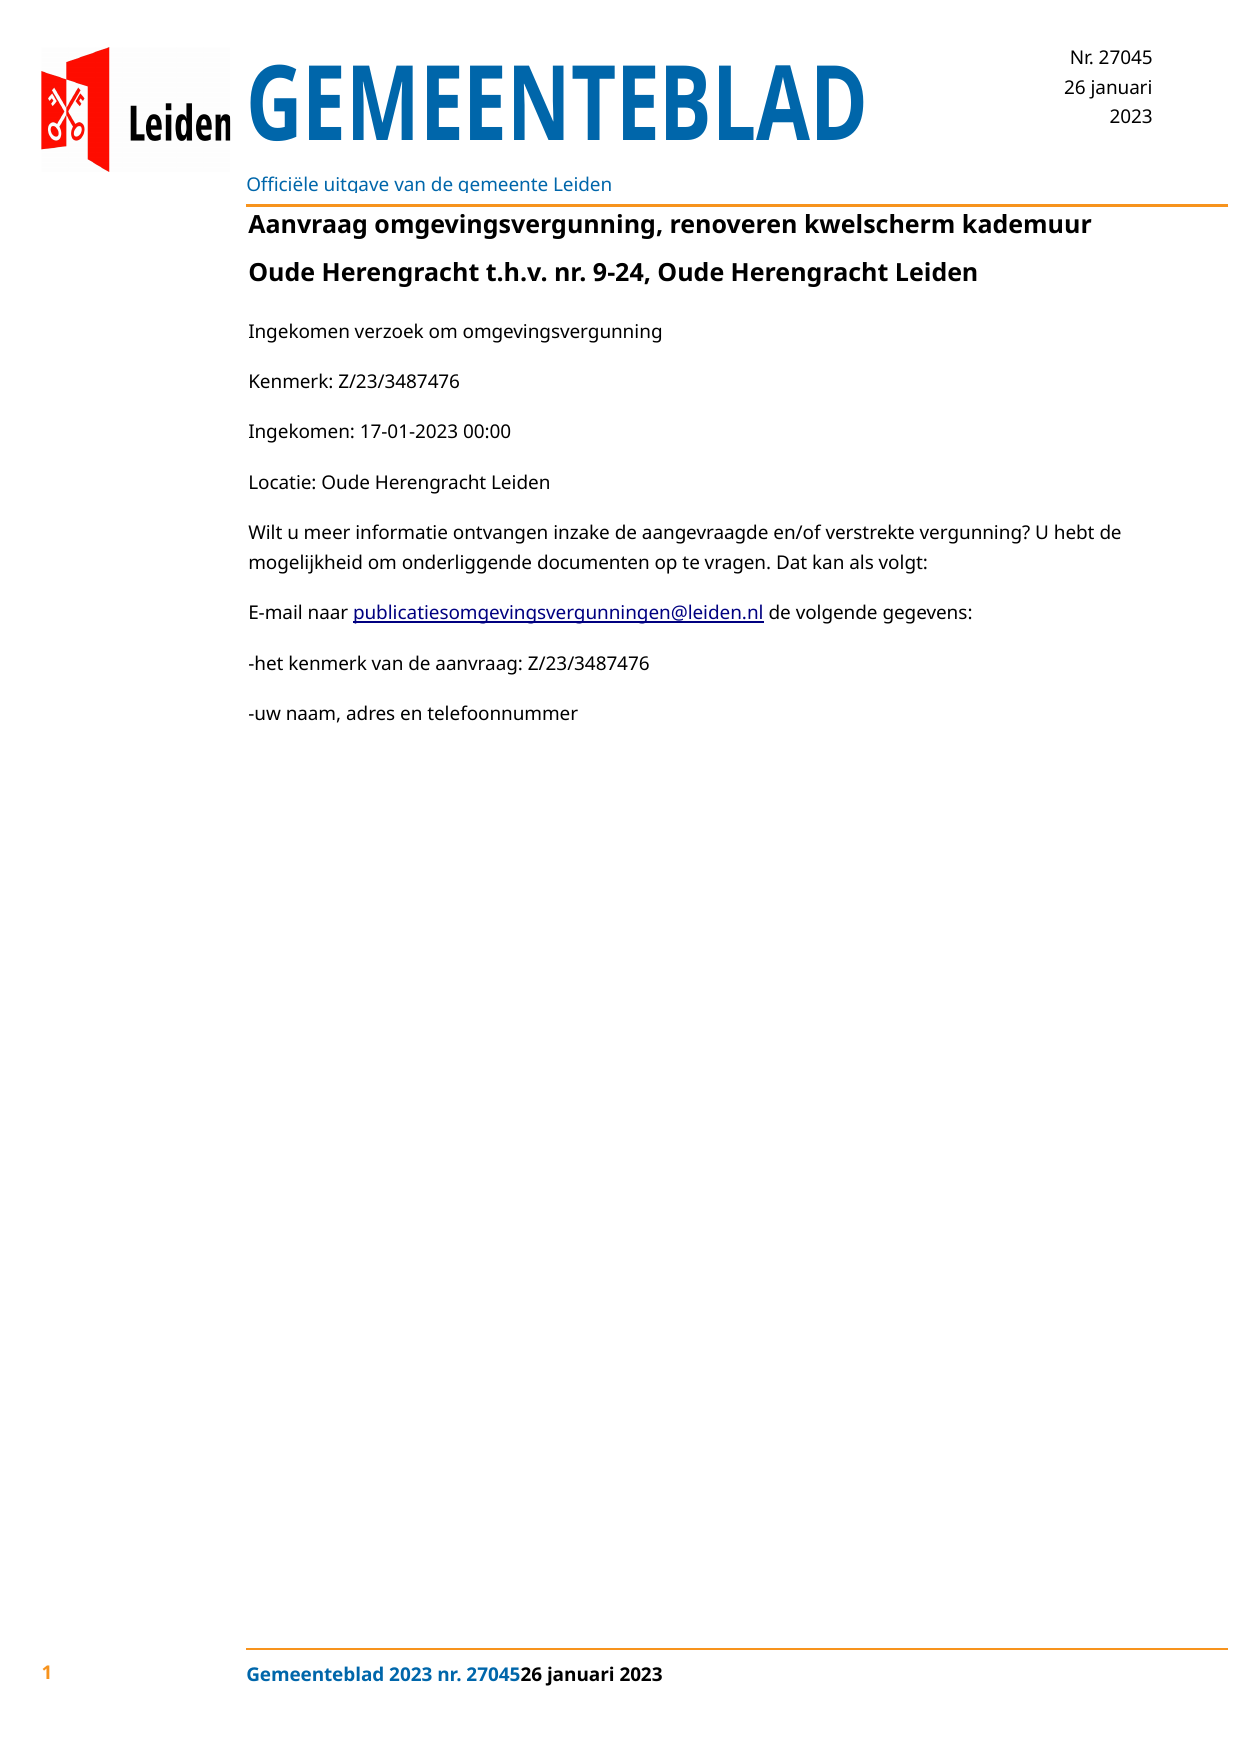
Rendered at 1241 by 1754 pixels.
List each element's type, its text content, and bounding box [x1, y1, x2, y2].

text -uw naam, adres en telefoonnummer [248, 700, 1152, 726]
text Aanvraag omgevingsvergunning, renoveren kwelscherm kademuur Oude Herengracht t.h.v. nr. 9-24, Oude Herengracht Leiden [248, 207, 1152, 288]
text Locatie: Oude Herengracht Leiden [248, 469, 1152, 495]
text Kenmerk: Z/23/3487476 [248, 368, 1152, 394]
picture [41, 47, 231, 172]
text -het kenmerk van de aanvraag: Z/23/3487476 [248, 650, 1152, 676]
text Ingekomen: 17-01-2023 00:00 [248, 419, 1152, 444]
text E-mail naar publicatiesomgevingsvergunningen@leiden.nl de volgende gegevens: [248, 599, 1152, 625]
text Ingekomen verzoek om omgevingsvergunning [248, 318, 1152, 344]
text Wilt u meer informatie ontvangen inzake de aangevraagde en/of verstrekte vergunning? U hebt de mogelijkheid om onderliggende documenten op te vragen. Dat kan als volgt: [248, 519, 1152, 575]
